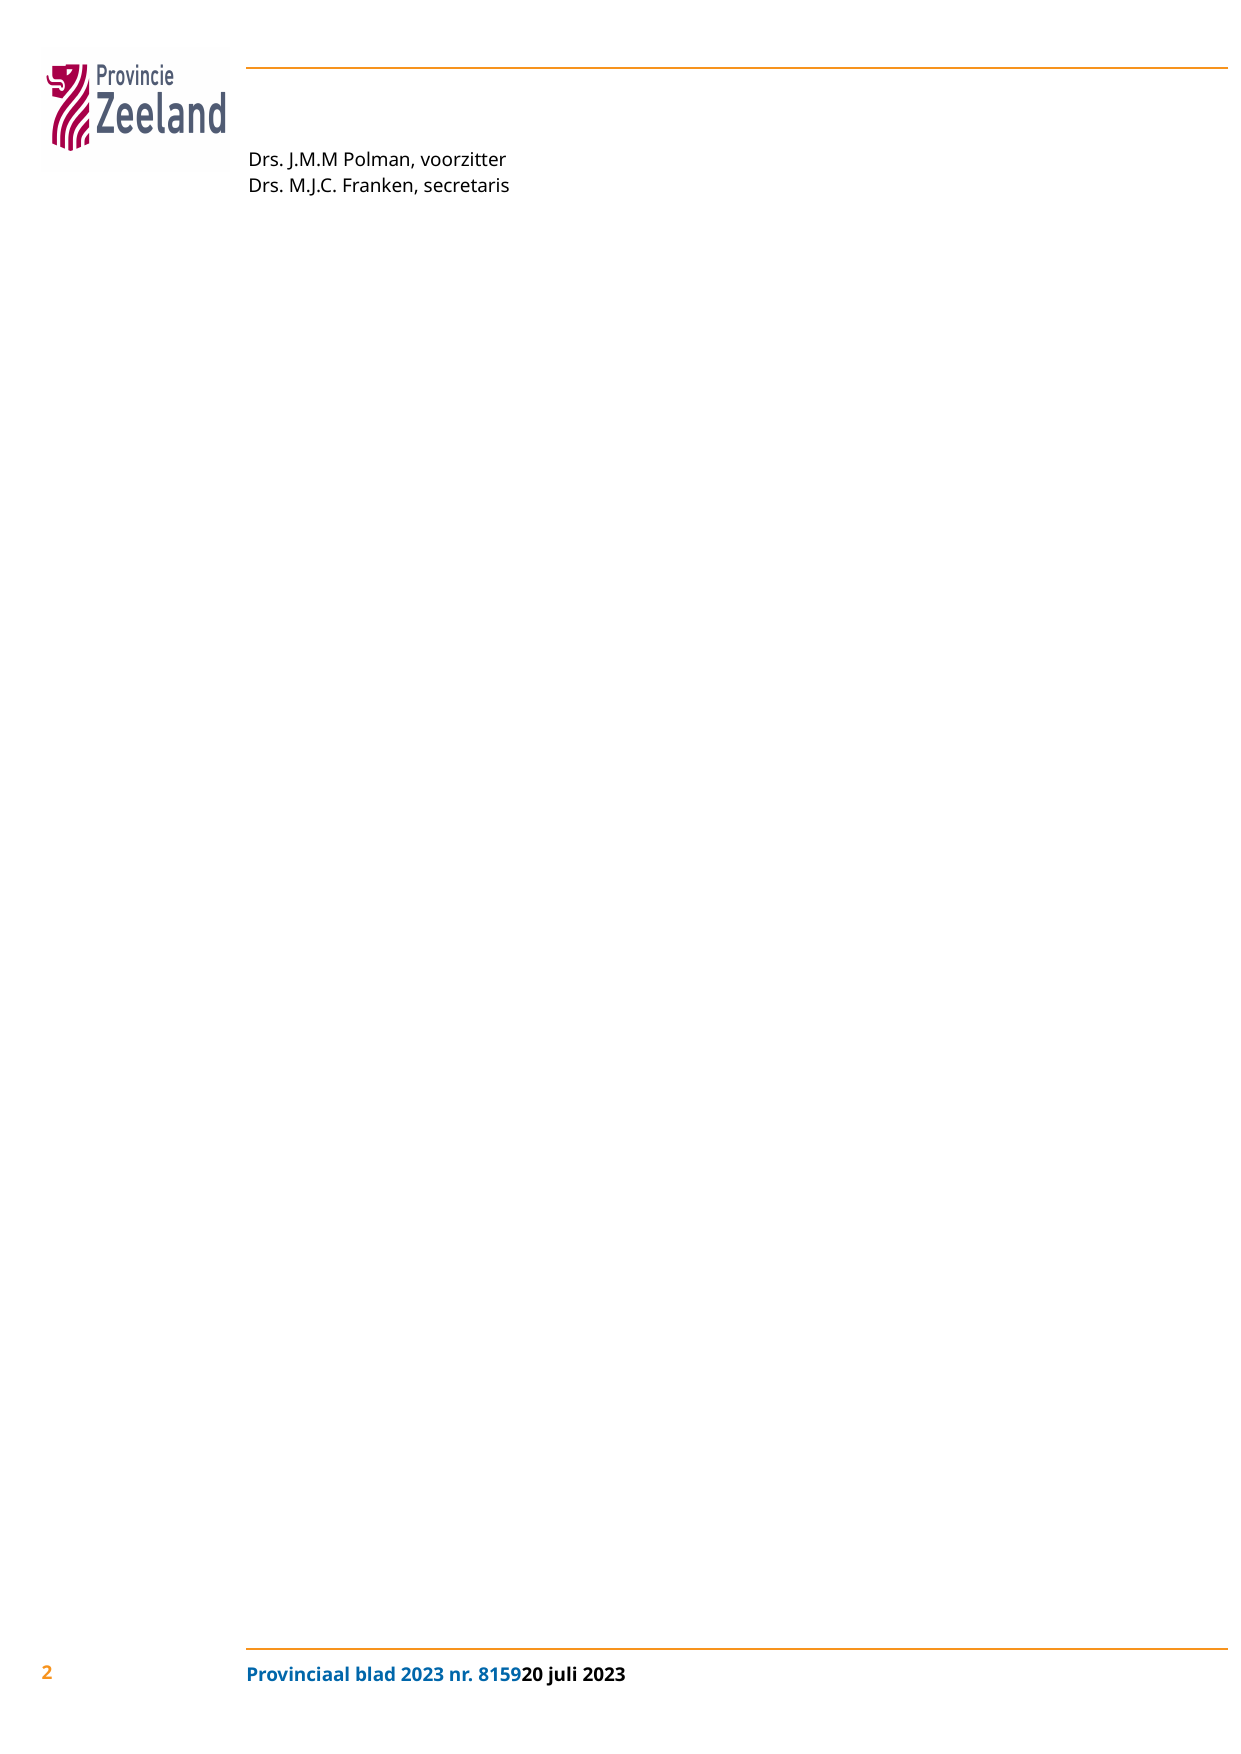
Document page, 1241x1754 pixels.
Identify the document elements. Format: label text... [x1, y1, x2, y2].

text Drs. M.J.C. Franken, secretaris [248, 172, 1152, 198]
picture [41, 47, 231, 172]
text Drs. J.M.M Polman, voorzitter [248, 146, 1152, 172]
